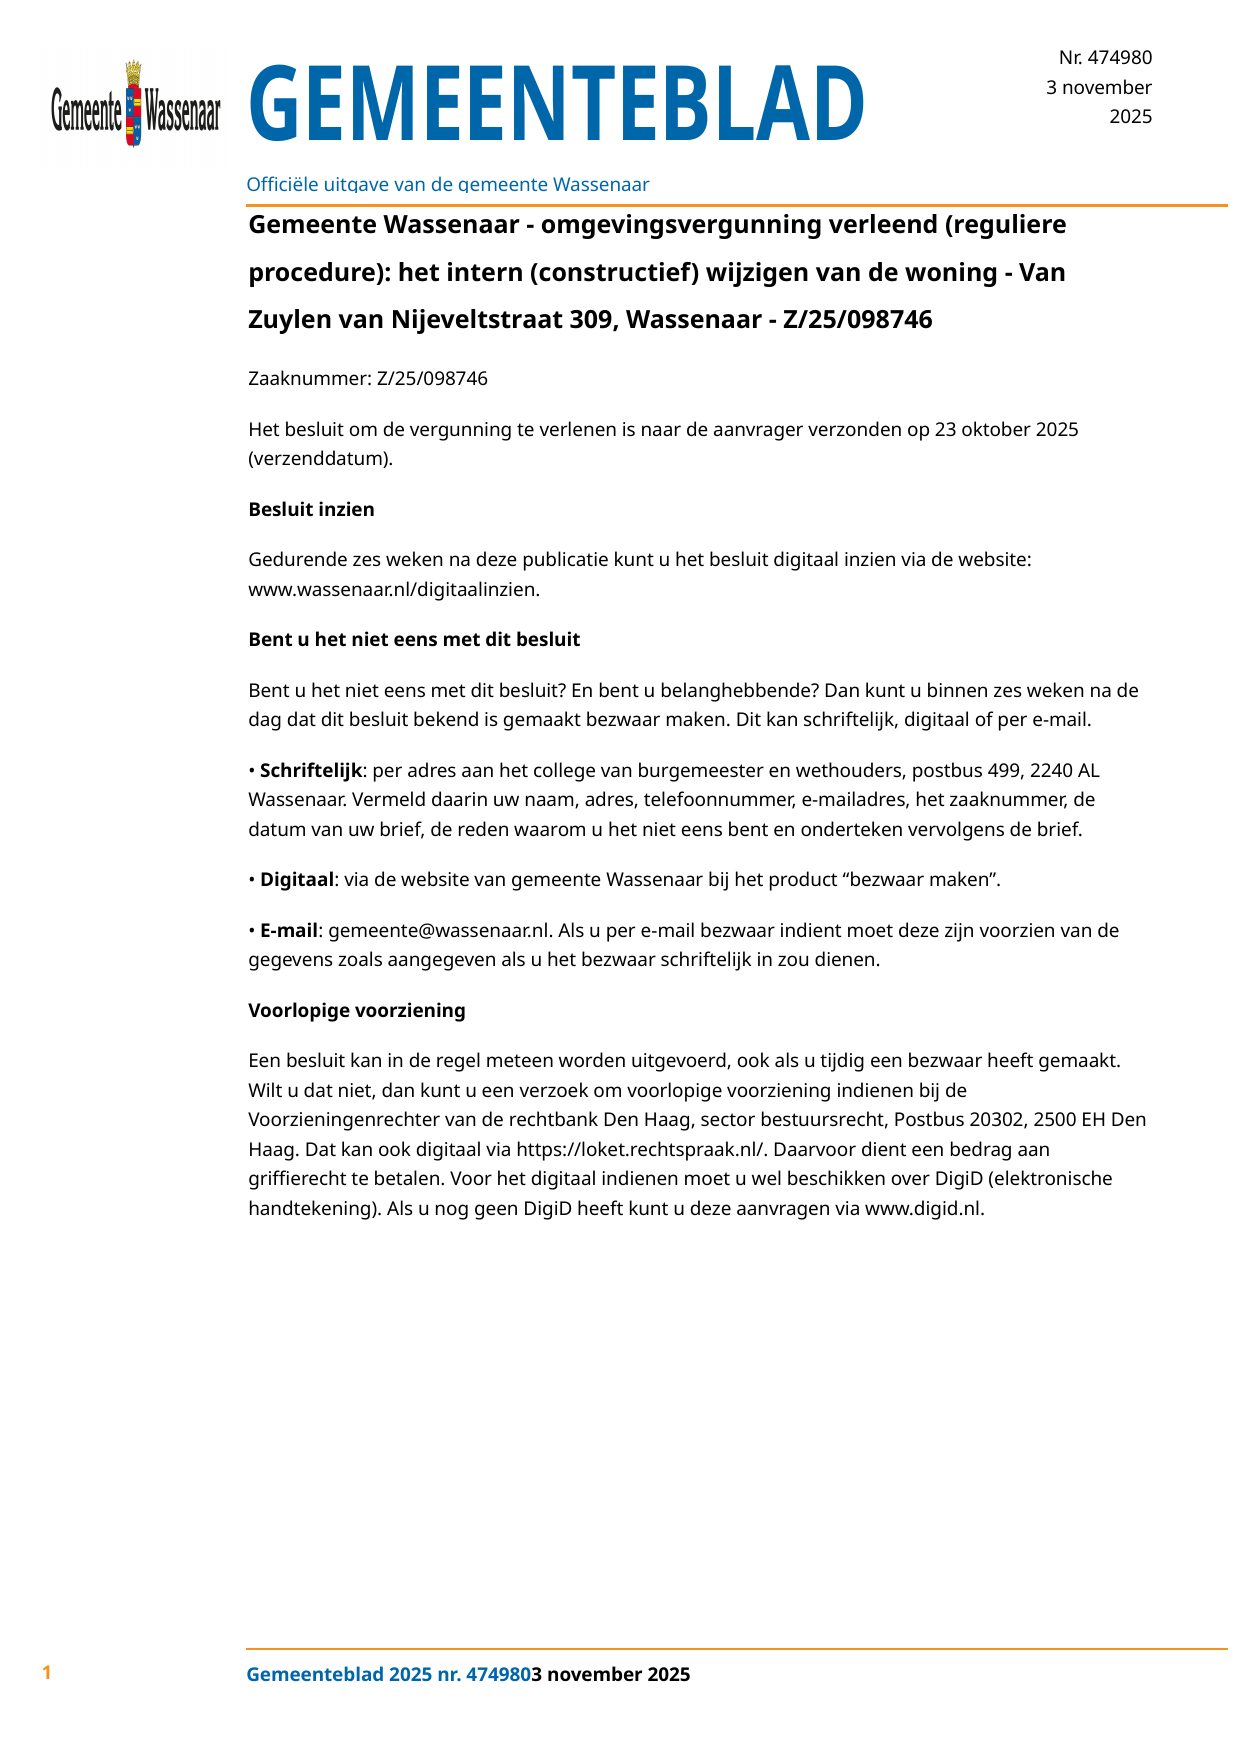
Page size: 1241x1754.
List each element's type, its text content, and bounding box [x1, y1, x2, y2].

text Gemeente Wassenaar - omgevingsvergunning verleend (reguliere procedure): het intern (constructief) wijzigen van de woning - Van Zuylen van Nijeveltstraat 309, Wassenaar - Z/25/098746 [248, 207, 1152, 336]
text • E-mail: gemeente@wassenaar.nl. Als u per e-mail bezwaar indient moet deze zijn voorzien van de gegevens zoals aangegeven als u het bezwaar schriftelijk in zou dienen. [248, 917, 1152, 972]
text Gedurende zes weken na deze publicatie kunt u het besluit digitaal inzien via de website: www.wassenaar.nl/digitaalinzien. [248, 546, 1152, 602]
text Besluit inzien [248, 496, 1152, 522]
text Bent u het niet eens met dit besluit? En bent u belanghebbende? Dan kunt u binnen zes weken na de dag dat dit besluit bekend is gemaakt bezwaar maken. Dit kan schriftelijk, digitaal of per e-mail. [248, 677, 1152, 732]
text Zaaknummer: Z/25/098746 [248, 366, 1152, 391]
text Voorlopige voorziening [248, 997, 1152, 1022]
text Bent u het niet eens met dit besluit [248, 626, 1152, 652]
text Een besluit kan in de regel meteen worden uitgevoerd, ook als u tijdig een bezwaar heeft gemaakt. Wilt u dat niet, dan kunt u een verzoek om voorlopige voorziening indienen bij de Voorzieningenrechter van de rechtbank Den Haag, sector bestuursrecht, Postbus 20302, 2500 EH Den Haag. Dat kan ook digitaal via https://loket.rechtspraak.nl/. Daarvoor dient een bedrag aan griffierecht te betalen. Voor het digitaal indienen moet u wel beschikken over DigiD (elektronische handtekening). Als u nog geen DigiD heeft kunt u deze aanvragen via www.digid.nl. [248, 1047, 1152, 1221]
text • Digitaal: via de website van gemeente Wassenaar bij het product “bezwaar maken”. [248, 866, 1152, 892]
picture [41, 47, 231, 172]
text Het besluit om de vergunning te verlenen is naar de aanvrager verzonden op 23 oktober 2025 (verzenddatum). [248, 416, 1152, 471]
text • Schriftelijk: per adres aan het college van burgemeester en wethouders, postbus 499, 2240 AL Wassenaar. Vermeld daarin uw naam, adres, telefoonnummer, e-mailadres, het zaaknummer, de datum van uw brief, de reden waarom u het niet eens bent en onderteken vervolgens de brief. [248, 757, 1152, 842]
